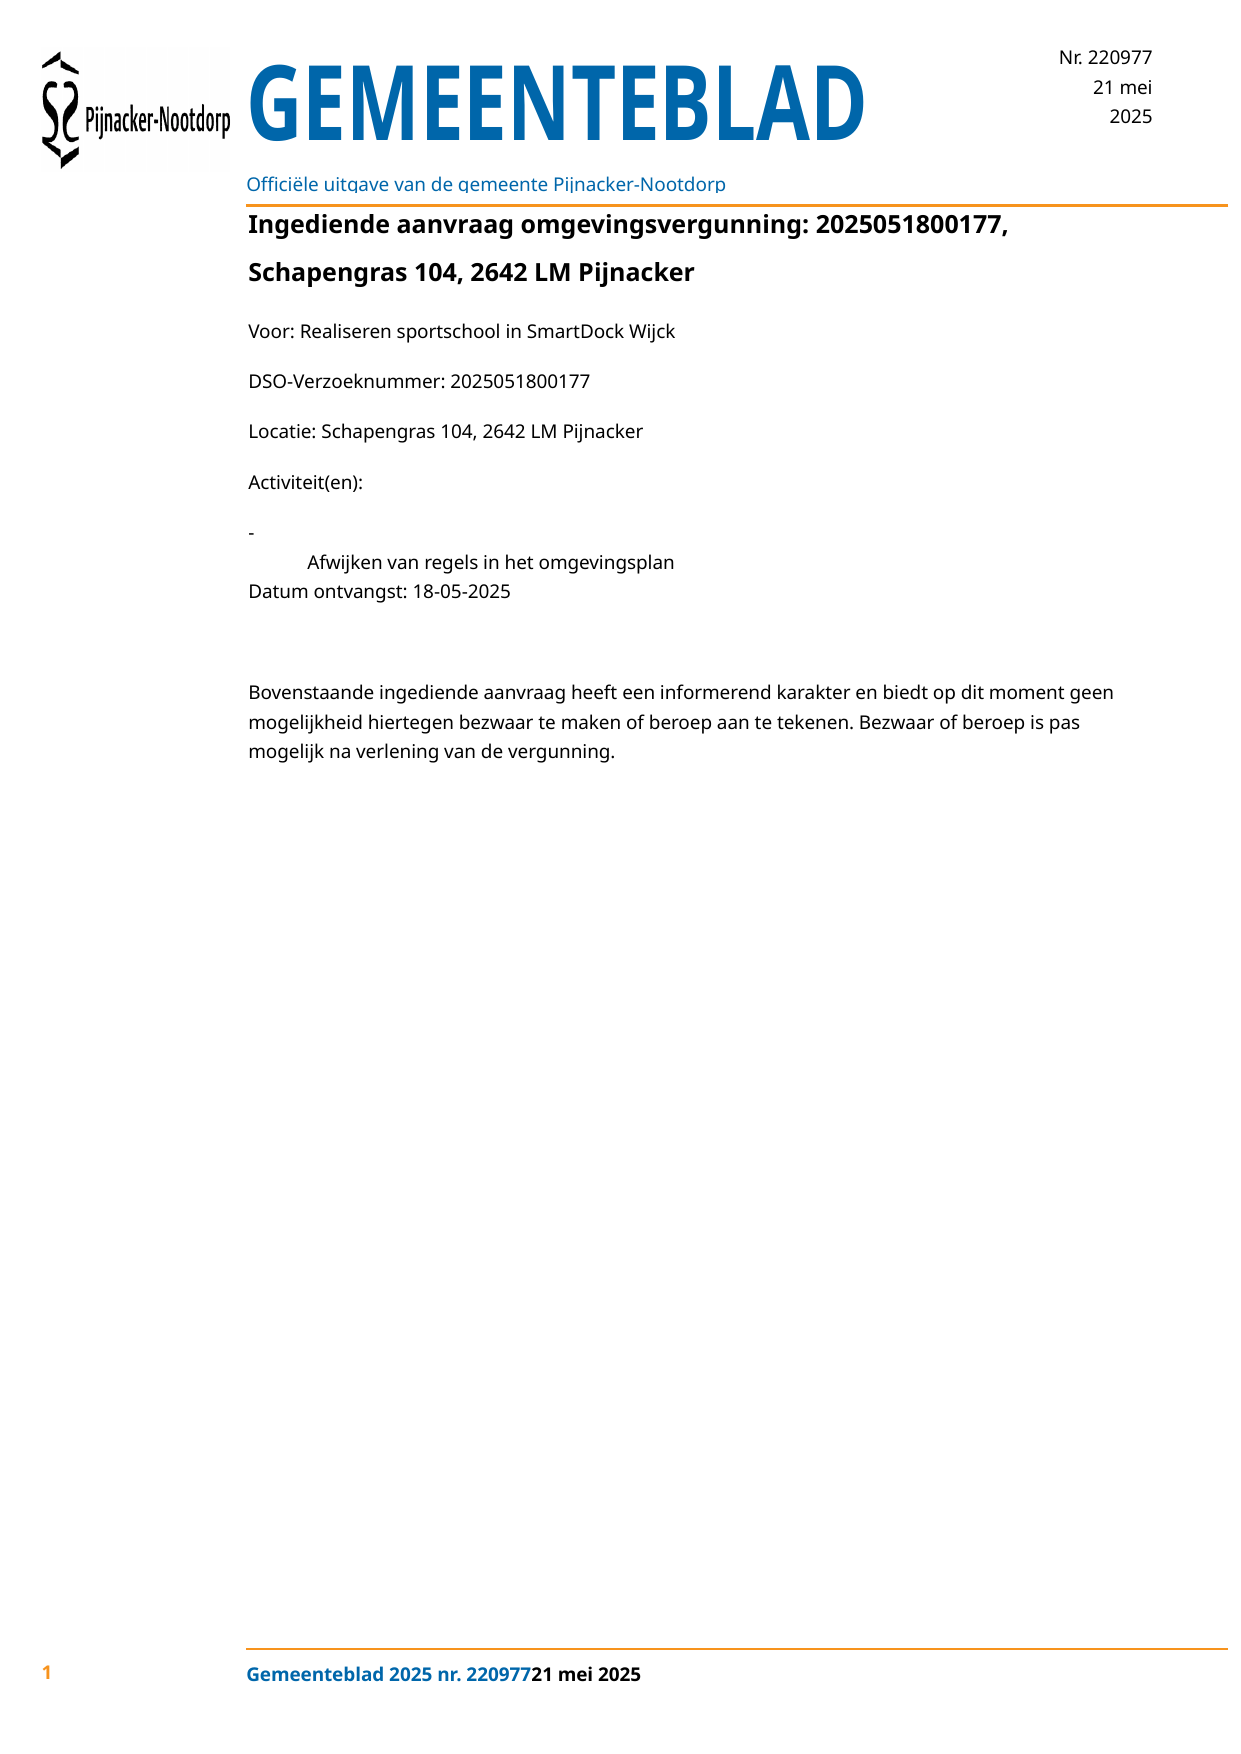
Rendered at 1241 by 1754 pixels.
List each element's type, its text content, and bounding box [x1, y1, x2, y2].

picture [41, 47, 231, 172]
text Datum ontvangst: 18-05-2025 [248, 579, 1152, 604]
text Bovenstaande ingediende aanvraag heeft een informerend karakter en biedt op dit moment geen mogelijkheid hiertegen bezwaar te maken of beroep aan te tekenen. Bezwaar of beroep is pas mogelijk na verlening van de vergunning. [248, 679, 1152, 764]
text Voor: Realiseren sportschool in SmartDock Wijck [248, 318, 1152, 344]
text DSO-Verzoeknummer: 2025051800177 [248, 368, 1152, 394]
text Activiteit(en): [248, 469, 1152, 495]
text Locatie: Schapengras 104, 2642 LM Pijnacker [248, 419, 1152, 444]
text Ingediende aanvraag omgevingsvergunning: 2025051800177, Schapengras 104, 2642 LM Pijnacker [248, 207, 1152, 288]
list Afwijken van regels in het omgevingsplan [248, 549, 1152, 575]
